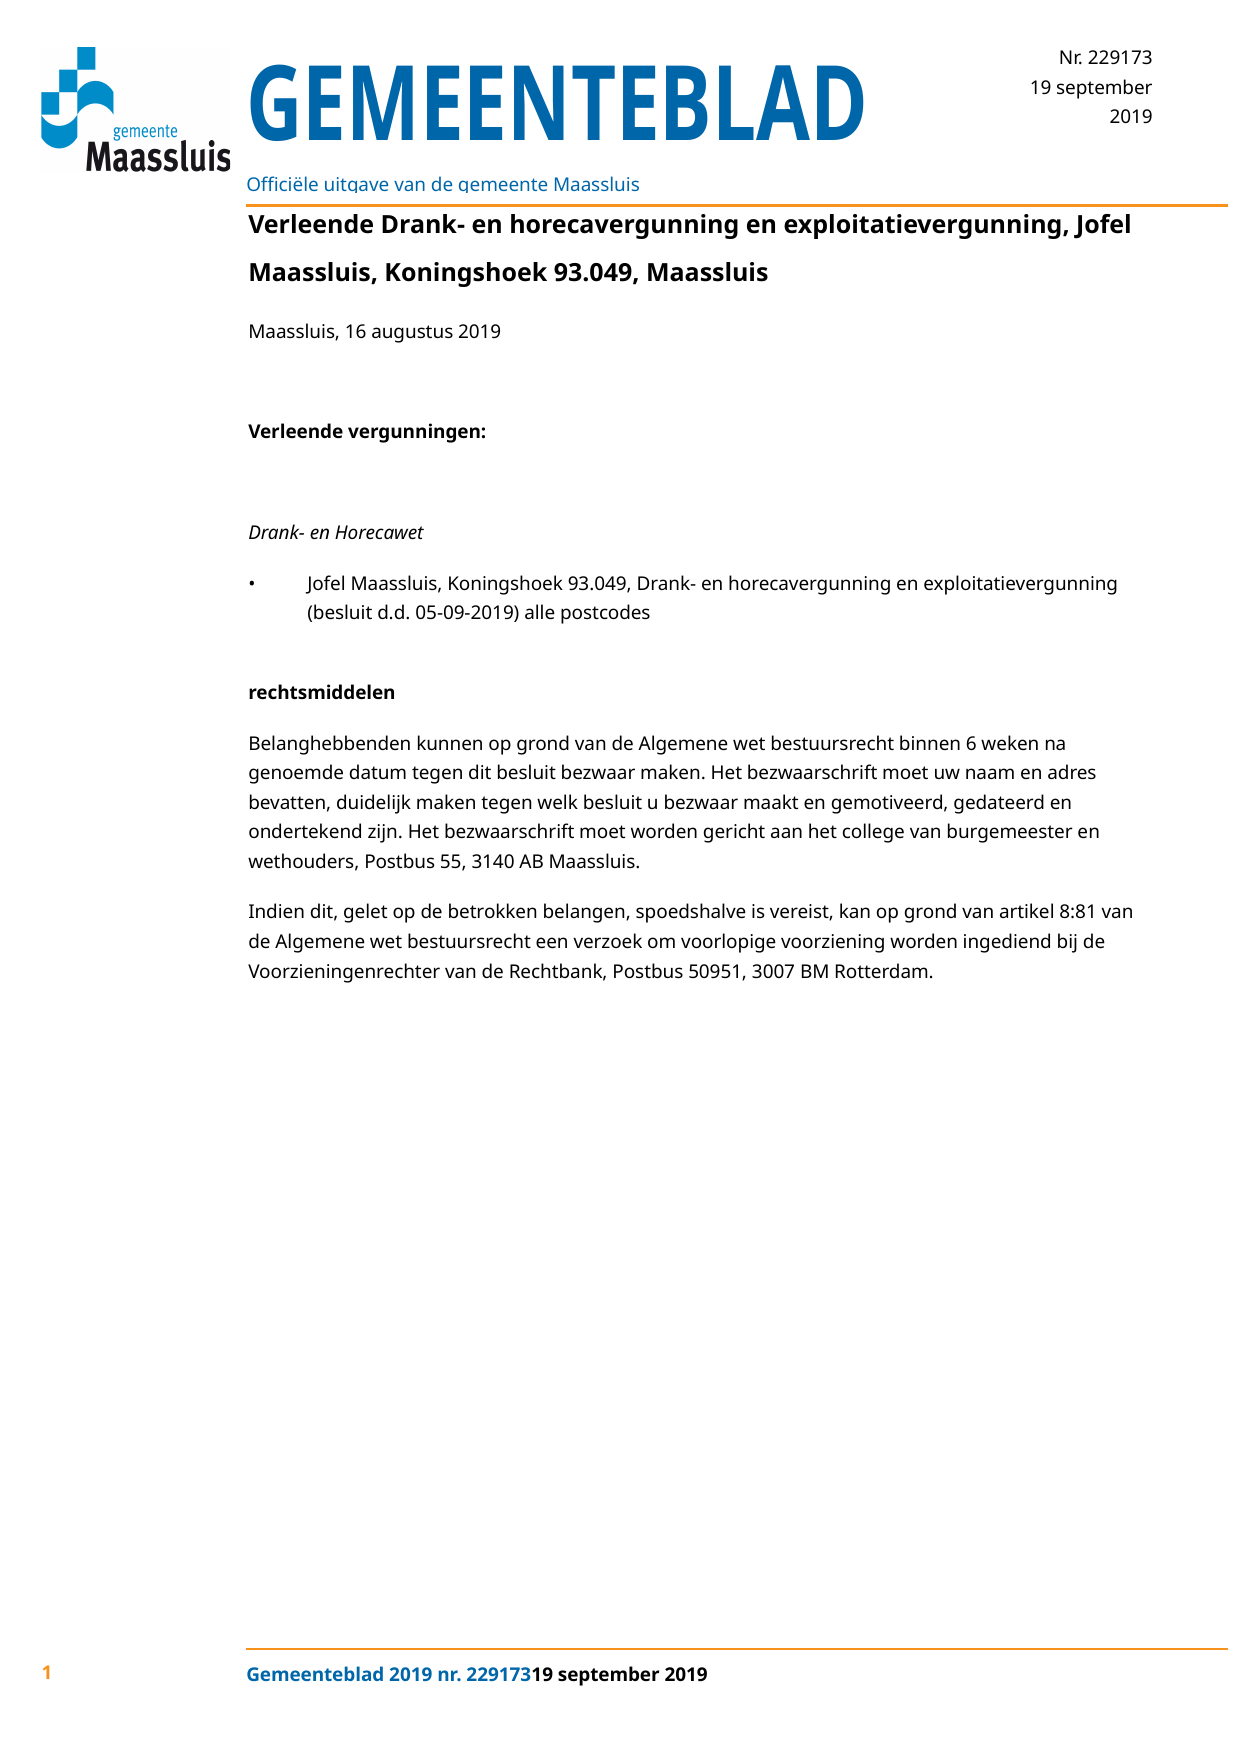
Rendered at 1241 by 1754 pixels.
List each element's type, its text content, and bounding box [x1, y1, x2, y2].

text Maassluis, 16 augustus 2019 [248, 318, 1152, 344]
text Drank- en Horecawet [248, 519, 1152, 545]
text Verleende Drank- en horecavergunning en exploitatievergunning, Jofel Maassluis, Koningshoek 93.049, Maassluis [248, 207, 1152, 288]
text Verleende vergunningen: [248, 419, 1152, 444]
text Indien dit, gelet op de betrokken belangen, spoedshalve is vereist, kan op grond van artikel 8:81 van de Algemene wet bestuursrecht een verzoek om voorlopige voorziening worden ingediend bij de Voorzieningenrechter van de Rechtbank, Postbus 50951, 3007 BM Rotterdam. [248, 899, 1152, 984]
picture [41, 47, 231, 172]
picture [41, 47, 77, 92]
text Belanghebbenden kunnen op grond van de Algemene wet bestuursrecht binnen 6 weken na genoemde datum tegen dit besluit bezwaar maken. Het bezwaarschrift moet uw naam en adres bevatten, duidelijk maken tegen welk besluit u bezwaar maakt en gemotiveerd, gedateerd en ondertekend zijn. Het bezwaarschrift moet worden gericht aan het college van burgemeester en wethouders, Postbus 55, 3140 AB Maassluis. [248, 730, 1152, 874]
list Jofel Maassluis, Koningshoek 93.049, Drank- en horecavergunning en exploitatievergunning (besluit d.d. 05-09-2019) alle postcodes [248, 570, 1152, 625]
text rechtsmiddelen [248, 679, 1152, 705]
